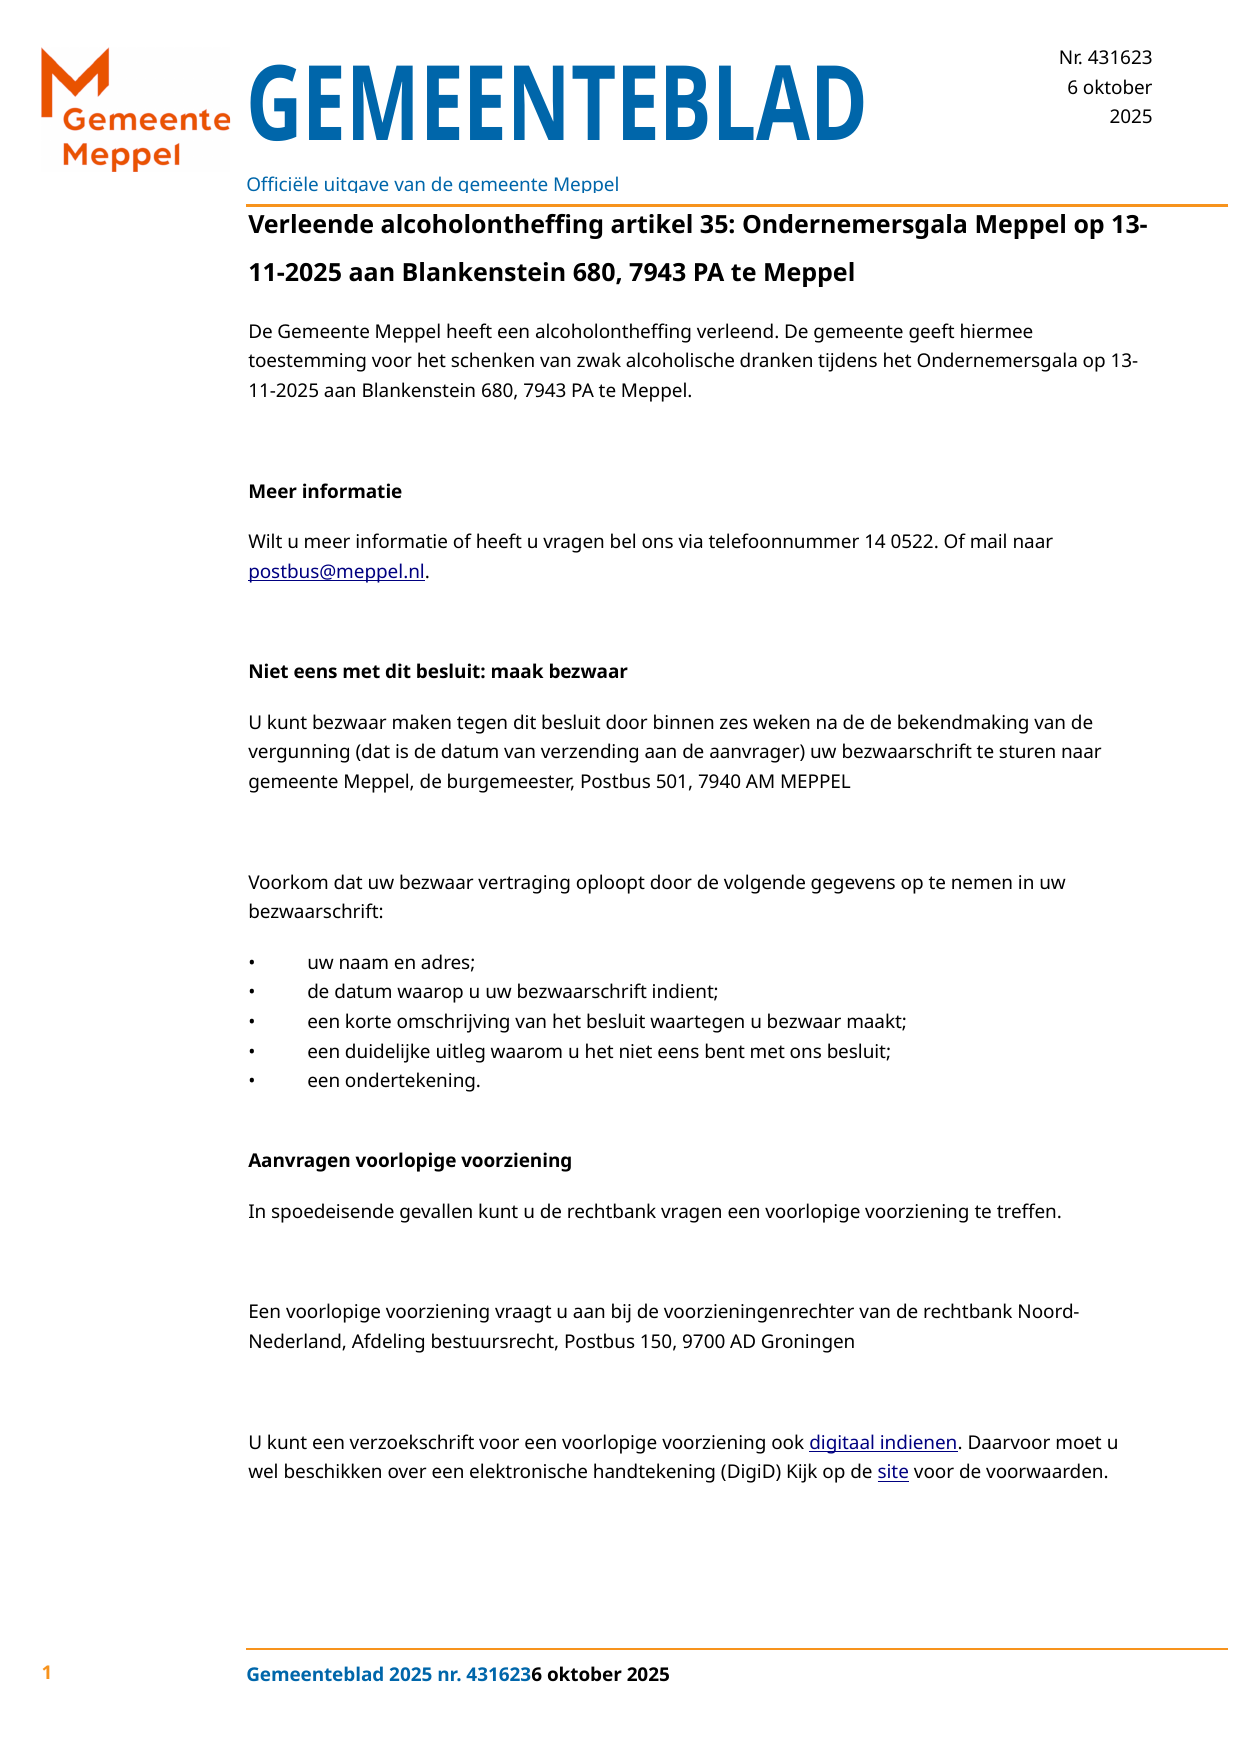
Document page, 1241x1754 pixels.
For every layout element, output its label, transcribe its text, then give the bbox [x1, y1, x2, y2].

text Meer informatie [248, 478, 1152, 504]
text U kunt bezwaar maken tegen dit besluit door binnen zes weken na de de bekendmaking van de vergunning (dat is de datum van verzending aan de aanvrager) uw bezwaarschrift te sturen naar gemeente Meppel, de burgemeester, Postbus 501, 7940 AM MEPPEL [248, 709, 1152, 794]
list uw naam en adres; [248, 949, 1152, 975]
list de datum waarop u uw bezwaarschrift indient; [248, 979, 1152, 1004]
text Voorkom dat uw bezwaar vertraging oploopt door de volgende gegevens op te nemen in uw bezwaarschrift: [248, 869, 1152, 924]
text Niet eens met dit besluit: maak bezwaar [248, 659, 1152, 684]
text Aanvragen voorlopige voorziening [248, 1147, 1152, 1173]
list een ondertekening. [248, 1067, 1152, 1093]
picture [41, 47, 231, 172]
text Een voorlopige voorziening vraagt u aan bij de voorzieningenrechter van de rechtbank Noord-Nederland, Afdeling bestuursrecht, Postbus 150, 9700 AD Groningen [248, 1299, 1152, 1354]
text De Gemeente Meppel heeft een alcoholontheffing verleend. De gemeente geeft hiermee toestemming voor het schenken van zwak alcoholische dranken tijdens het Ondernemersgala op 13-11-2025 aan Blankenstein 680, 7943 PA te Meppel. [248, 318, 1152, 403]
text U kunt een verzoekschrift voor een voorlopige voorziening ook digitaal indienen. Daarvoor moet u wel beschikken over een elektronische handtekening (DigiD) Kijk op de site voor de voorwaarden. [248, 1429, 1152, 1484]
text In spoedeisende gevallen kunt u de rechtbank vragen een voorlopige voorziening te treffen. [248, 1198, 1152, 1224]
list een duidelijke uitleg waarom u het niet eens bent met ons besluit; [248, 1038, 1152, 1064]
text Wilt u meer informatie of heeft u vragen bel ons via telefoonnummer 14 0522. Of mail naar postbus@meppel.nl. [248, 528, 1152, 584]
list een korte omschrijving van het besluit waartegen u bezwaar maakt; [248, 1008, 1152, 1034]
text Verleende alcoholontheffing artikel 35: Ondernemersgala Meppel op 13-11-2025 aan Blankenstein 680, 7943 PA te Meppel [248, 207, 1152, 288]
